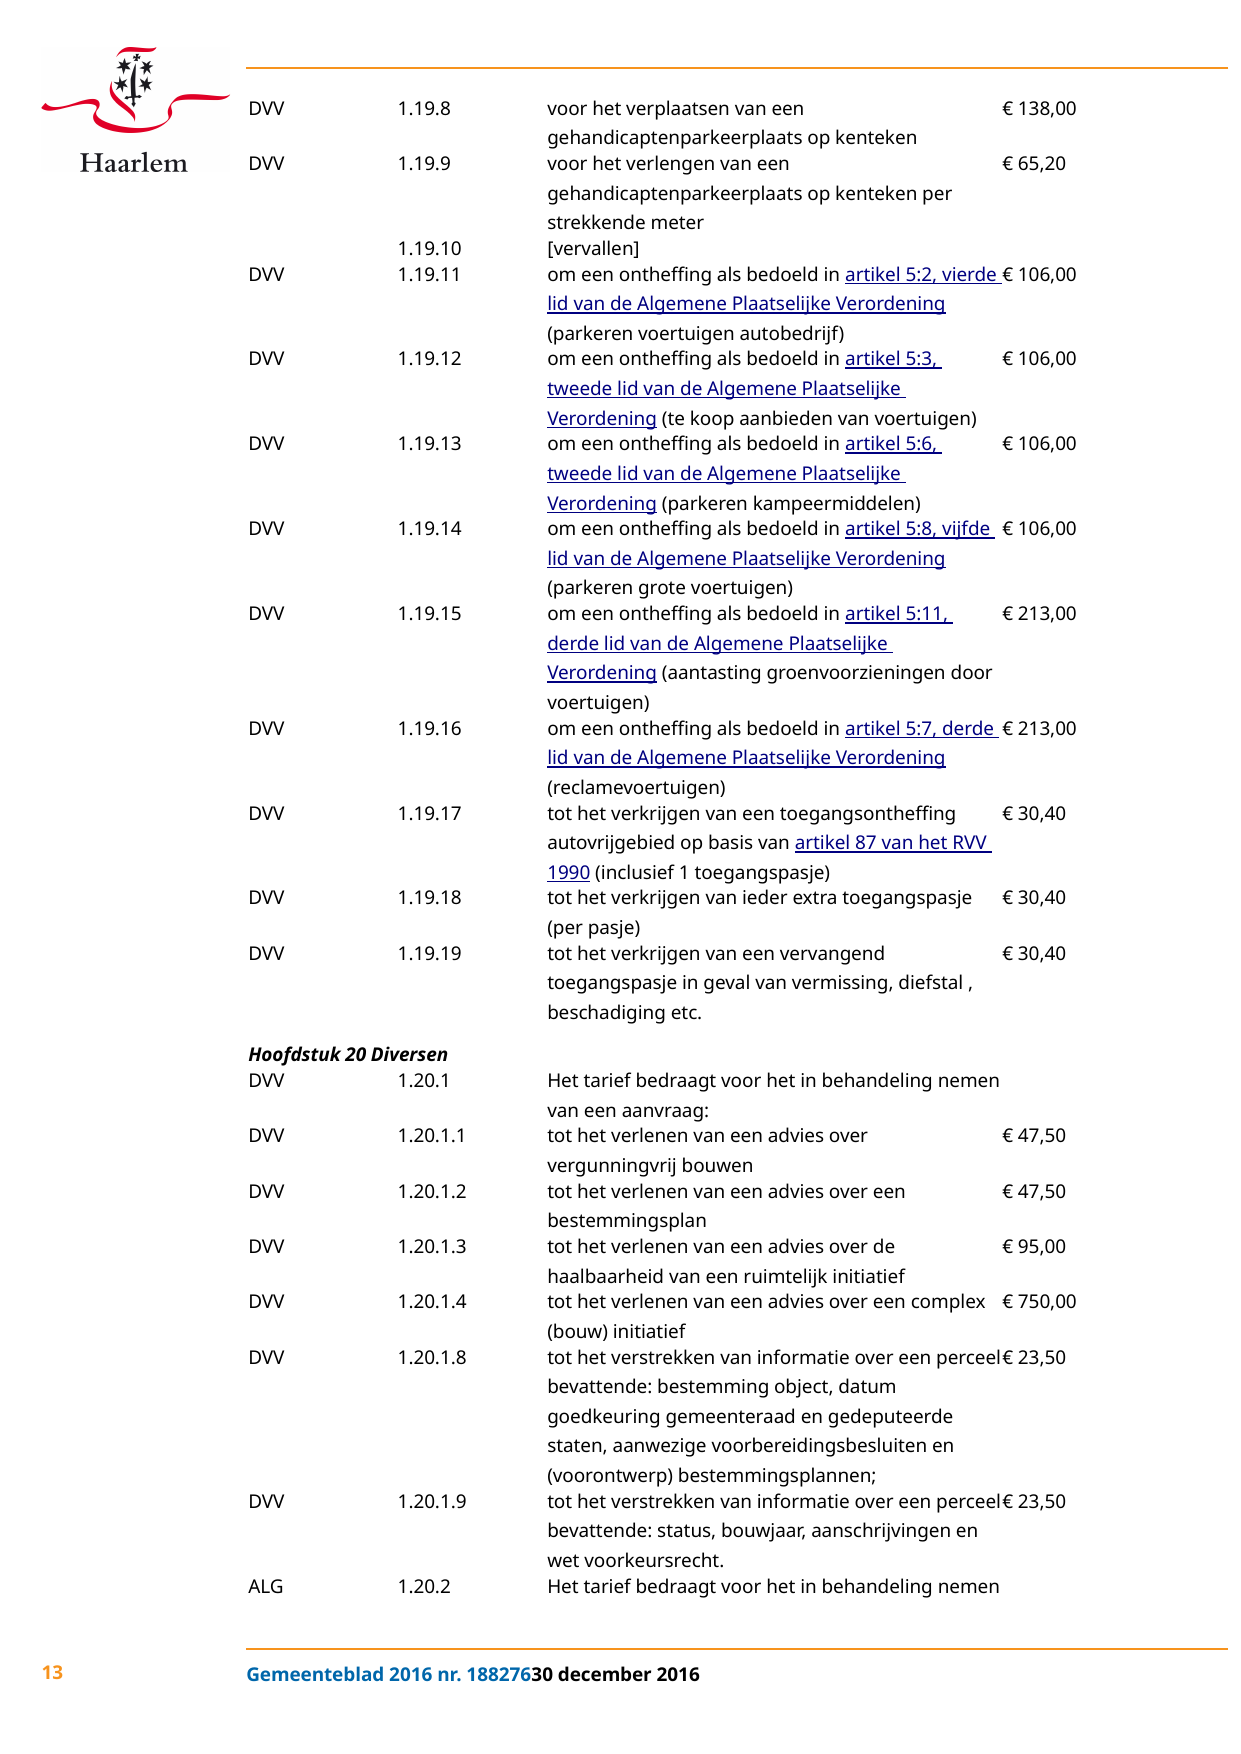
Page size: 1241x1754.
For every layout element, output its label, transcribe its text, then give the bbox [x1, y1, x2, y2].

table_cell € 65,20 [1002, 150, 1152, 235]
table_cell € 213,00 [1002, 600, 1152, 715]
table_header [1002, 1068, 1152, 1123]
table_cell 1.20.1.4 [398, 1289, 547, 1344]
table_cell 1.19.13 [398, 431, 547, 515]
table_cell € 30,40 [1002, 800, 1152, 884]
table_cell tot het verkrijgen van ieder extra toegangspasje (per pasje) [547, 885, 1002, 940]
table_cell om een ontheffing als bedoeld in artikel 5:11, derde lid van de Algemene Plaatselijke Verordening (aantasting groenvoorzieningen door voertuigen) [547, 600, 1002, 715]
table_cell [1002, 1573, 1152, 1599]
table_cell 1.20.1.2 [398, 1178, 547, 1233]
table_cell € 47,50 [1002, 1178, 1152, 1233]
table_cell DVV [248, 600, 397, 715]
table_cell DVV [248, 1233, 397, 1289]
table_cell DVV [248, 1289, 397, 1344]
table_cell € 23,50 [1002, 1344, 1152, 1488]
table_cell DVV [248, 515, 397, 600]
table_cell 1.19.16 [398, 715, 547, 800]
table_cell 1.19.9 [398, 150, 547, 235]
table_cell € 213,00 [1002, 715, 1152, 800]
table_cell 1.19.14 [398, 515, 547, 600]
table_cell € 23,50 [1002, 1488, 1152, 1573]
table_cell 1.20.1.1 [398, 1123, 547, 1178]
table_cell om een ontheffing als bedoeld in artikel 5:6, tweede lid van de Algemene Plaatselijke Verordening (parkeren kampeermiddelen) [547, 431, 1002, 515]
table_cell DVV [248, 95, 397, 150]
table_cell 1.19.18 [398, 885, 547, 940]
table_cell 1.19.19 [398, 940, 547, 1025]
table_cell om een ontheffing als bedoeld in artikel 5:2, vierde lid van de Algemene Plaatselijke Verordening (parkeren voertuigen autobedrijf) [547, 261, 1002, 346]
table_cell 1.19.8 [398, 95, 547, 150]
table_cell € 106,00 [1002, 261, 1152, 346]
table_cell DVV [248, 885, 397, 940]
table_cell 1.19.10 [398, 235, 547, 261]
table_cell tot het verstrekken van informatie over een perceel bevattende: status, bouwjaar, aanschrijvingen en wet voorkeursrecht. [547, 1488, 1002, 1573]
table_cell 1.20.1.9 [398, 1488, 547, 1573]
table_cell € 106,00 [1002, 346, 1152, 431]
table_cell DVV [248, 940, 397, 1025]
table_cell DVV [248, 800, 397, 884]
table_cell om een ontheffing als bedoeld in artikel 5:8, vijfde lid van de Algemene Plaatselijke Verordening (parkeren grote voertuigen) [547, 515, 1002, 600]
table_cell € 138,00 [1002, 95, 1152, 150]
table_cell 1.19.17 [398, 800, 547, 884]
table_cell voor het verlengen van een gehandicaptenparkeerplaats op kenteken per strekkende meter [547, 150, 1002, 235]
table_cell [1002, 235, 1152, 261]
table_cell 1.20.1.8 [398, 1344, 547, 1488]
table_cell 1.20.1.3 [398, 1233, 547, 1289]
table_cell € 106,00 [1002, 515, 1152, 600]
table_cell 1.19.12 [398, 346, 547, 431]
table_cell DVV [248, 1488, 397, 1573]
table_cell Het tarief bedraagt voor het in behandeling nemen [547, 1573, 1002, 1599]
table_cell DVV [248, 431, 397, 515]
table_cell [vervallen] [547, 235, 1002, 261]
table_cell [248, 235, 397, 261]
table_cell 1.20.2 [398, 1573, 547, 1599]
table_cell DVV [248, 150, 397, 235]
table_cell 1.19.15 [398, 600, 547, 715]
table_header 1.20.1 [398, 1068, 547, 1123]
table_cell tot het verlenen van een advies over een complex (bouw) initiatief [547, 1289, 1002, 1344]
table_cell tot het verstrekken van informatie over een perceel bevattende: bestemming object, datum goedkeuring gemeenteraad en gedeputeerde staten, aanwezige voorbereidingsbesluiten en (voorontwerp) bestemmingsplannen; [547, 1344, 1002, 1488]
table_cell 1.19.11 [398, 261, 547, 346]
table_cell DVV [248, 346, 397, 431]
table_cell DVV [248, 1344, 397, 1488]
picture [41, 47, 231, 172]
table_header DVV [248, 1068, 397, 1123]
table_cell € 30,40 [1002, 885, 1152, 940]
table_cell ALG [248, 1573, 397, 1599]
table_cell voor het verplaatsen van een gehandicaptenparkeerplaats op kenteken [547, 95, 1002, 150]
table_cell om een ontheffing als bedoeld in artikel 5:3, tweede lid van de Algemene Plaatselijke Verordening (te koop aanbieden van voertuigen) [547, 346, 1002, 431]
table_cell DVV [248, 715, 397, 800]
table_cell € 95,00 [1002, 1233, 1152, 1289]
table_cell € 750,00 [1002, 1289, 1152, 1344]
table_header Het tarief bedraagt voor het in behandeling nemen van een aanvraag: [547, 1068, 1002, 1123]
table_cell DVV [248, 1178, 397, 1233]
table_cell tot het verlenen van een advies over vergunningvrij bouwen [547, 1123, 1002, 1178]
table_cell tot het verkrijgen van een vervangend toegangspasje in geval van vermissing, diefstal , beschadiging etc. [547, 940, 1002, 1025]
table_cell tot het verlenen van een advies over een bestemmingsplan [547, 1178, 1002, 1233]
table_cell € 47,50 [1002, 1123, 1152, 1178]
table_cell DVV [248, 1123, 397, 1178]
table_cell DVV [248, 261, 397, 346]
table_cell € 106,00 [1002, 431, 1152, 515]
table_cell tot het verkrijgen van een toegangsontheffing autovrijgebied op basis van artikel 87 van het RVV 1990 (inclusief 1 toegangspasje) [547, 800, 1002, 884]
table_cell om een ontheffing als bedoeld in artikel 5:7, derde lid van de Algemene Plaatselijke Verordening (reclamevoertuigen) [547, 715, 1002, 800]
text Hoofdstuk 20 Diversen [248, 1042, 1152, 1067]
table_cell € 30,40 [1002, 940, 1152, 1025]
table_cell tot het verlenen van een advies over de haalbaarheid van een ruimtelijk initiatief [547, 1233, 1002, 1289]
